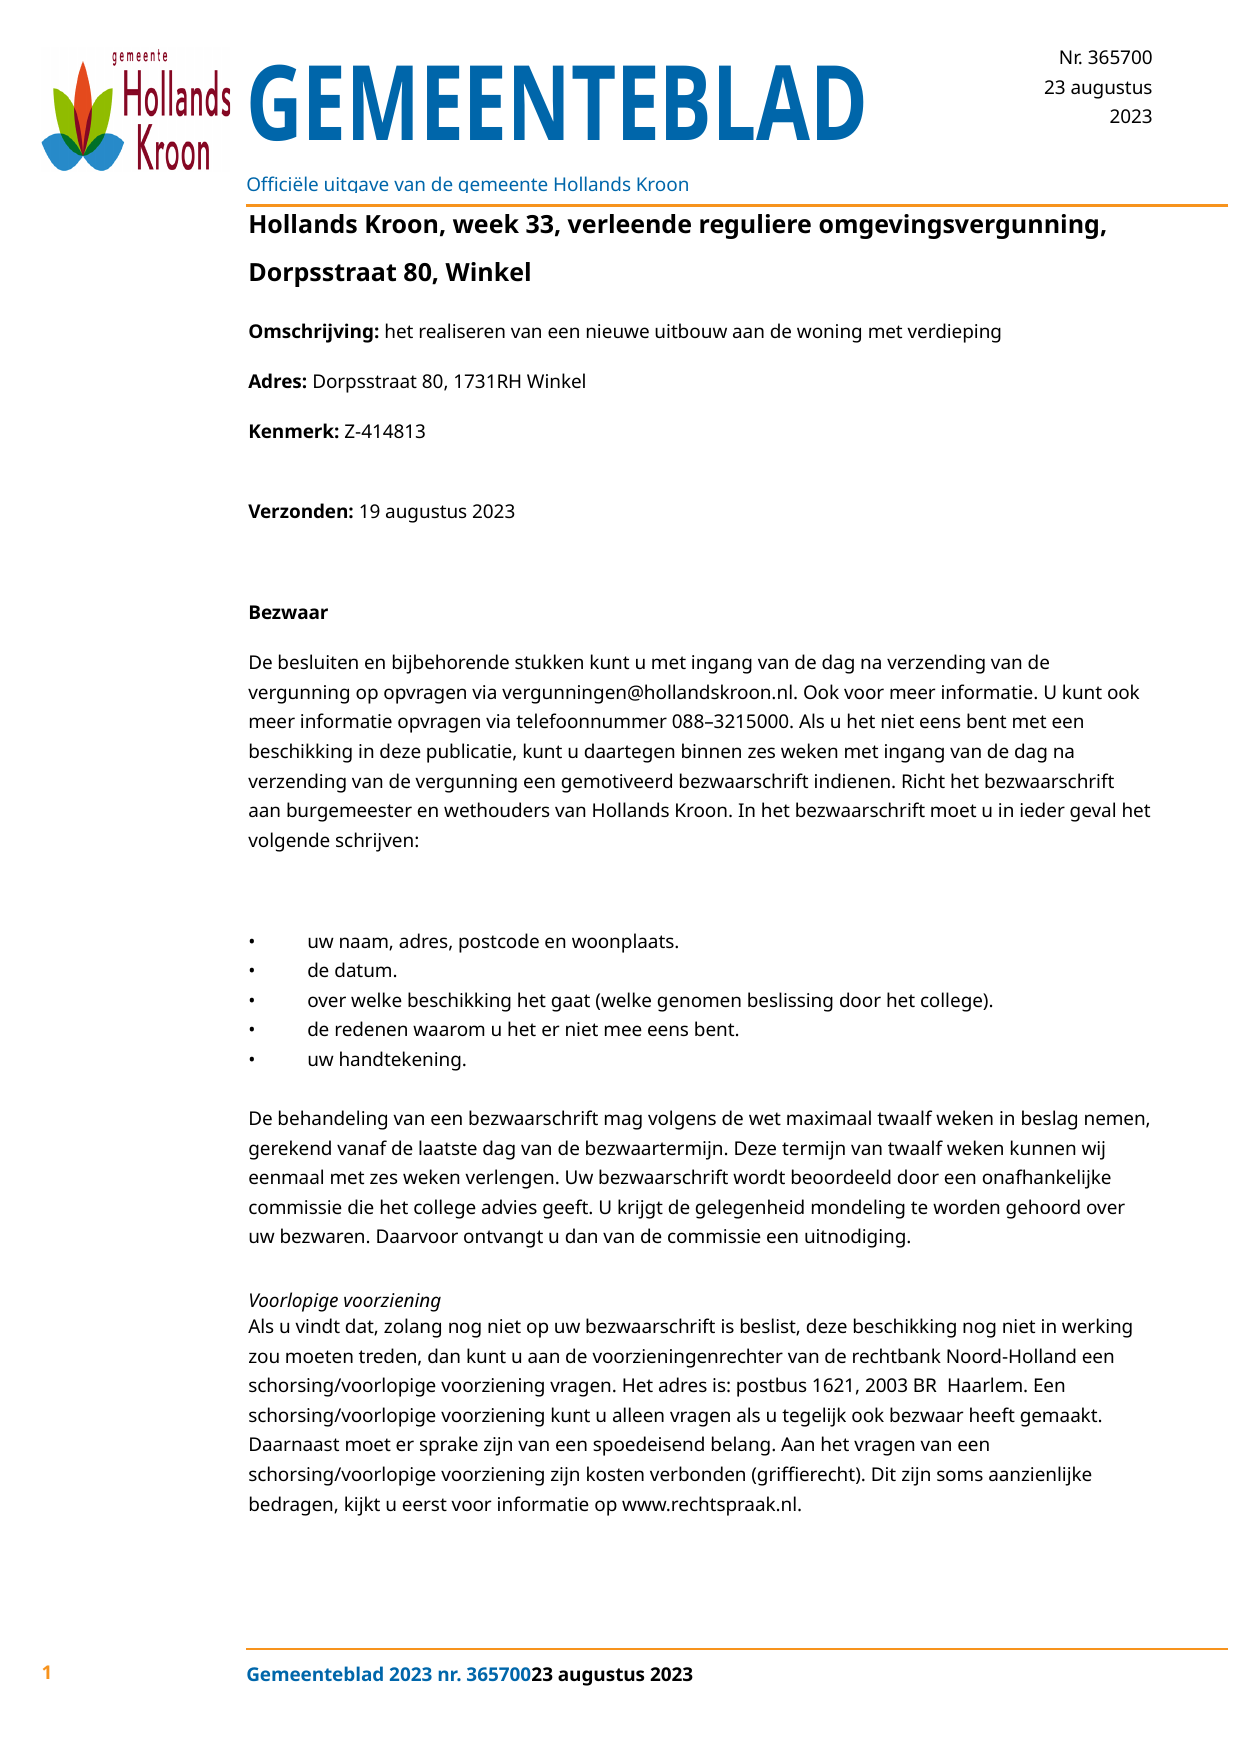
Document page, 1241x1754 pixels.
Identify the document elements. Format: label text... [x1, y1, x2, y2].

text De behandeling van een bezwaarschrift mag volgens de wet maximaal twaalf weken in beslag nemen, gerekend vanaf de laatste dag van de bezwaartermijn. Deze termijn van twaalf weken kunnen wij eenmaal met zes weken verlengen. Uw bezwaarschrift wordt beoordeeld door een onafhankelijke commissie die het college advies geeft. U krijgt de gelegenheid mondeling te worden gehoord over uw bezwaren. Daarvoor ontvangt u dan van de commissie een uitnodiging. [248, 1105, 1152, 1249]
table_header [700, 469, 1152, 495]
text De besluiten en bijbehorende stukken kunt u met ingang van de dag na verzending van de vergunning op opvragen via vergunningen@hollandskroon.nl. Ook voor meer informatie. U kunt ook meer informatie opvragen via telefoonnummer 088–3215000. Als u het niet eens bent met een beschikking in deze publicatie, kunt u daartegen binnen zes weken met ingang van de dag na verzending van de vergunning een gemotiveerd bezwaarschrift indienen. Richt het bezwaarschrift aan burgemeester en wethouders van Hollands Kroon. In het bezwaarschrift moet u in ieder geval het volgende schrijven: [248, 649, 1152, 853]
list uw naam, adres, postcode en woonplaats. [248, 928, 1152, 953]
text Als u vindt dat, zolang nog niet op uw bezwaarschrift is beslist, deze beschikking nog niet in werking zou moeten treden, dan kunt u aan de voorzieningenrechter van de rechtbank Noord-Holland een schorsing/voorlopige voorziening vragen. Het adres is: postbus 1621, 2003 BR Haarlem. Een schorsing/voorlopige voorziening kunt u alleen vragen als u tegelijk ook bezwaar heeft gemaakt. Daarnaast moet er sprake zijn van een spoedeisend belang. Aan het vragen van een schorsing/voorlopige voorziening zijn kosten verbonden (griffierecht). Dit zijn soms aanzienlijke bedragen, kijkt u eerst voor informatie op www.rechtspraak.nl. [248, 1313, 1152, 1517]
list de datum. [248, 957, 1152, 983]
list over welke beschikking het gaat (welke genomen beslissing door het college). [248, 987, 1152, 1013]
list uw handtekening. [248, 1046, 1152, 1072]
text Hollands Kroon, week 33, verleende reguliere omgevingsvergunning, Dorpsstraat 80, Winkel [248, 207, 1152, 288]
text Bezwaar [248, 599, 1152, 625]
text Voorlopige voorziening [248, 1288, 1152, 1313]
text Adres: Dorpsstraat 80, 1731RH Winkel [248, 368, 1152, 394]
text Verzonden: 19 augustus 2023 [248, 498, 1152, 524]
table_header [248, 469, 700, 495]
text Kenmerk: Z-414813 [248, 419, 1152, 444]
list de redenen waarom u het er niet mee eens bent. [248, 1017, 1152, 1042]
picture [41, 47, 231, 172]
text Omschrijving: het realiseren van een nieuwe uitbouw aan de woning met verdieping [248, 318, 1152, 344]
